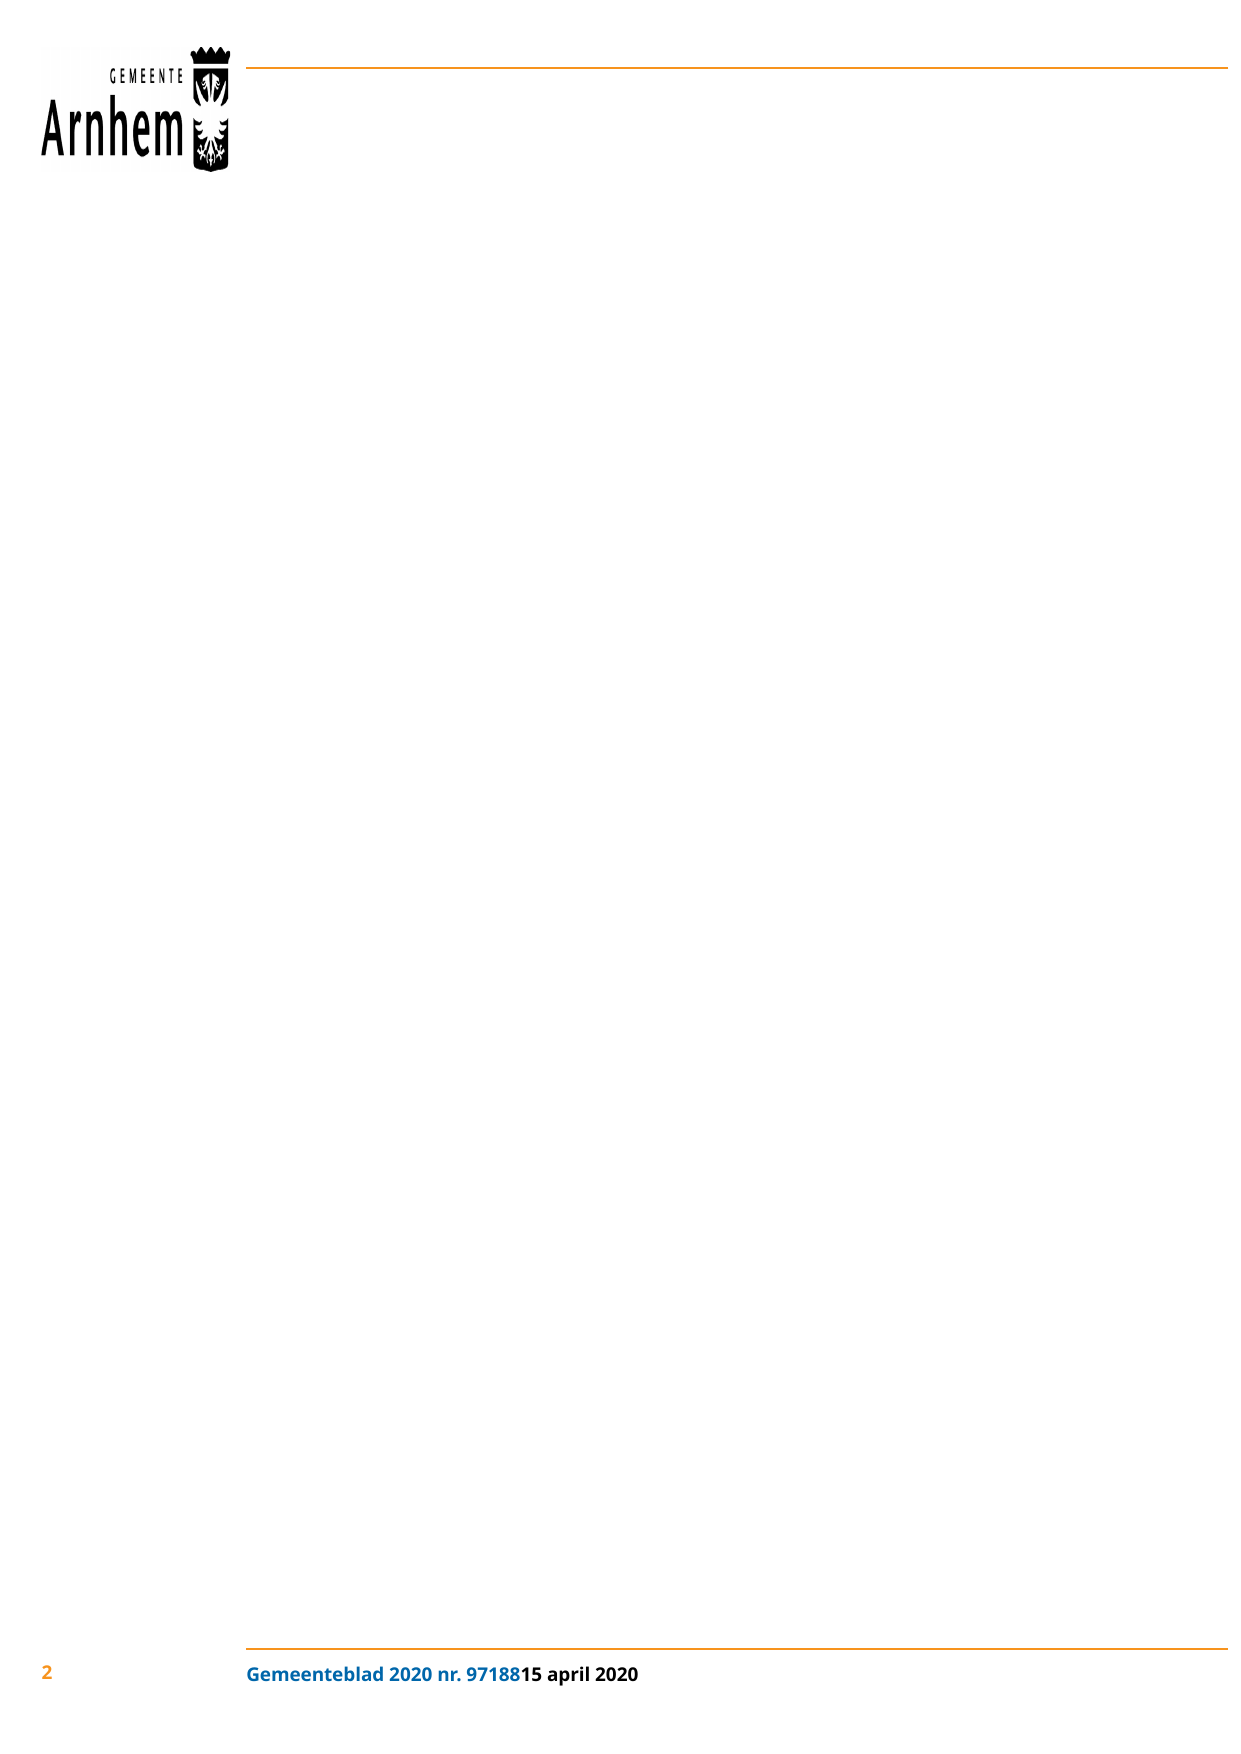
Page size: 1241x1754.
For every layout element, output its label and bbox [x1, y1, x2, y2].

picture [41, 47, 231, 172]
